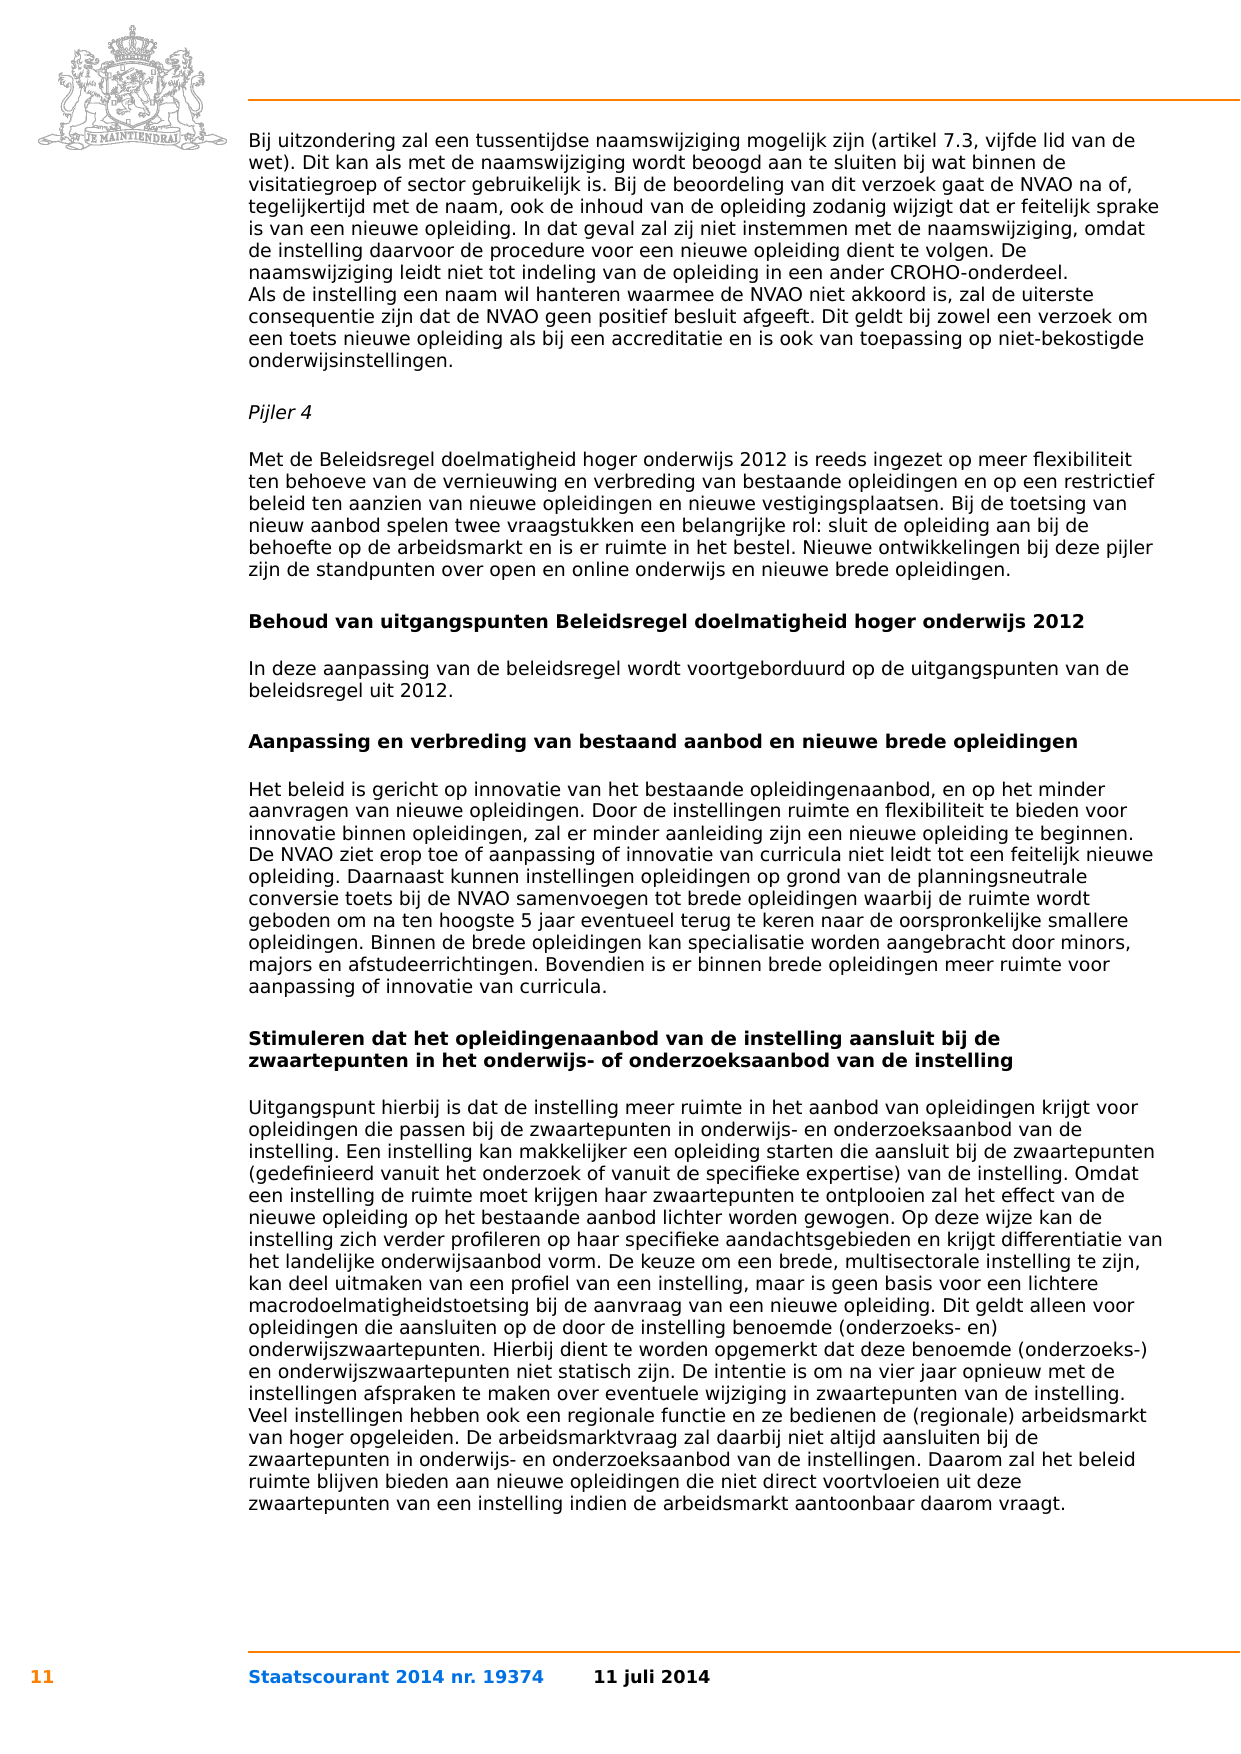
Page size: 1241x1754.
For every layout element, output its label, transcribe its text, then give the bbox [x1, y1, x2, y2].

text In deze aanpassing van de beleidsregel wordt voortgeborduurd op de uitgangspunten van de beleidsregel uit 2012. [248, 657, 1163, 701]
text Als de instelling een naam wil hanteren waarmee de NVAO niet akkoord is, zal de uiterste consequentie zijn dat de NVAO geen positief besluit afgeeft. Dit geldt bij zowel een verzoek om een toets nieuwe opleiding als bij een accreditatie en is ook van toepassing op niet-bekostigde onderwijsinstellingen. [248, 284, 1163, 372]
text Veel instellingen hebben ook een regionale functie en ze bedienen de (regionale) arbeidsmarkt van hoger opgeleiden. De arbeidsmarktvraag zal daarbij niet altijd aansluiten bij de zwaartepunten in onderwijs- en onderzoeksaanbod van de instellingen. Daarom zal het beleid ruimte blijven bieden aan nieuwe opleidingen die niet direct voortvloeien uit deze zwaartepunten van een instelling indien de arbeidsmarkt aantoonbaar daarom vraagt. [248, 1405, 1163, 1515]
text Het beleid is gericht op innovatie van het bestaande opleidingenaanbod, en op het minder aanvragen van nieuwe opleidingen. Door de instellingen ruimte en flexibiliteit te bieden voor innovatie binnen opleidingen, zal er minder aanleiding zijn een nieuwe opleiding te beginnen. De NVAO ziet erop toe of aanpassing of innovatie van curricula niet leidt tot een feitelijk nieuwe opleiding. Daarnaast kunnen instellingen opleidingen op grond van de planningsneutrale conversie toets bij de NVAO samenvoegen tot brede opleidingen waarbij de ruimte wordt geboden om na ten hoogste 5 jaar eventueel terug te keren naar de oorspronkelijke smallere opleidingen. Binnen de brede opleidingen kan specialisatie worden aangebracht door minors, majors en afstudeerrichtingen. Bovendien is er binnen brede opleidingen meer ruimte voor aanpassing of innovatie van curricula. [248, 778, 1163, 998]
subtitle Aanpassing en verbreding van bestaand aanbod en nieuwe brede opleidingen [248, 731, 1163, 753]
text Uitgangspunt hierbij is dat de instelling meer ruimte in het aanbod van opleidingen krijgt voor opleidingen die passen bij de zwaartepunten in onderwijs- en onderzoeksaanbod van de instelling. Een instelling kan makkelijker een opleiding starten die aansluit bij de zwaartepunten (gedefinieerd vanuit het onderzoek of vanuit de specifieke expertise) van de instelling. Omdat een instelling de ruimte moet krijgen haar zwaartepunten te ontplooien zal het effect van de nieuwe opleiding op het bestaande aanbod lichter worden gewogen. Op deze wijze kan de instelling zich verder profileren op haar specifieke aandachtsgebieden en krijgt differentiatie van het landelijke onderwijsaanbod vorm. De keuze om een brede, multisectorale instelling te zijn, kan deel uitmaken van een profiel van een instelling, maar is geen basis voor een lichtere macrodoelmatigheidstoetsing bij de aanvraag van een nieuwe opleiding. Dit geldt alleen voor opleidingen die aansluiten op de door de instelling benoemde (onderzoeks- en) onderwijszwaartepunten. Hierbij dient te worden opgemerkt dat deze benoemde (onderzoeks-) en onderwijszwaartepunten niet statisch zijn. De intentie is om na vier jaar opnieuw met de instellingen afspraken te maken over eventuele wijziging in zwaartepunten van de instelling. [248, 1097, 1163, 1405]
subtitle Pijler 4 [248, 402, 1163, 424]
subtitle Behoud van uitgangspunten Beleidsregel doelmatigheid hoger onderwijs 2012 [248, 611, 1163, 632]
text Met de Beleidsregel doelmatigheid hoger onderwijs 2012 is reeds ingezet op meer flexibiliteit ten behoeve van de vernieuwing en verbreding van bestaande opleidingen en op een restrictief beleid ten aanzien van nieuwe opleidingen en nieuwe vestigingsplaatsen. Bij de toetsing van nieuw aanbod spelen twee vraagstukken een belangrijke rol: sluit de opleiding aan bij de behoefte op de arbeidsmarkt en is er ruimte in het bestel. Nieuwe ontwikkelingen bij deze pijler zijn de standpunten over open en online onderwijs en nieuwe brede opleidingen. [248, 449, 1163, 581]
picture [38, 25, 227, 150]
text Bij uitzondering zal een tussentijdse naamswijziging mogelijk zijn (artikel 7.3, vijfde lid van de wet). Dit kan als met de naamswijziging wordt beoogd aan te sluiten bij wat binnen de visitatiegroep of sector gebruikelijk is. Bij de beoordeling van dit verzoek gaat de NVAO na of, tegelijkertijd met de naam, ook de inhoud van de opleiding zodanig wijzigt dat er feitelijk sprake is van een nieuwe opleiding. In dat geval zal zij niet instemmen met de naamswijziging, omdat de instelling daarvoor de procedure voor een nieuwe opleiding dient te volgen. De naamswijziging leidt niet tot indeling van de opleiding in een ander CROHO-onderdeel. [248, 130, 1163, 284]
subtitle Stimuleren dat het opleidingenaanbod van de instelling aansluit bij de zwaartepunten in het onderwijs- of onderzoeksaanbod van de instelling [248, 1028, 1163, 1072]
